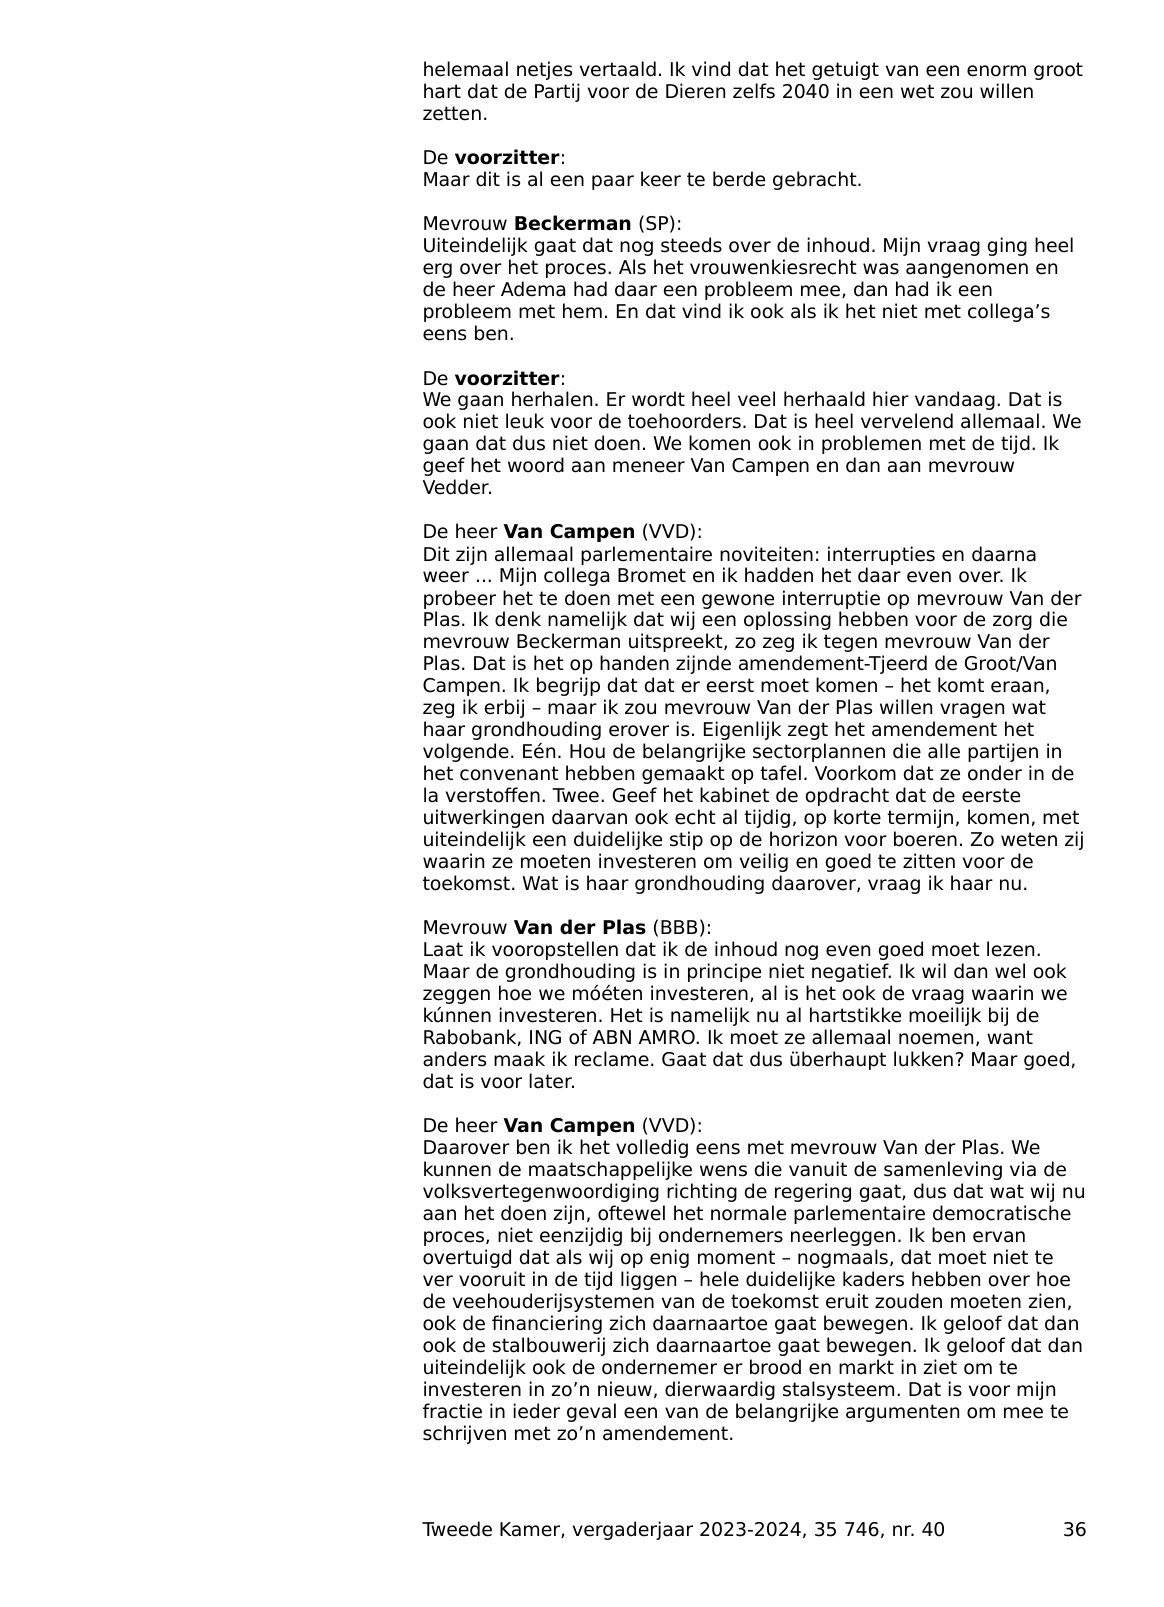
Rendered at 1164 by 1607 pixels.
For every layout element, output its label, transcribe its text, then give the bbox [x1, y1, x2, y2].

text Mevrouw Beckerman (SP): [422, 213, 1087, 235]
text Daarover ben ik het volledig eens met mevrouw Van der Plas. We kunnen de maatschappelijke wens die vanuit de samenleving via de volksvertegenwoordiging richting de regering gaat, dus dat wat wij nu aan het doen zijn, oftewel het normale parlementaire democratische proces, niet eenzijdig bij ondernemers neerleggen. Ik ben ervan overtuigd dat als wij op enig moment – nogmaals, dat moet niet te ver vooruit in de tijd liggen – hele duidelijke kaders hebben over hoe de veehouderijsystemen van de toekomst eruit zouden moeten zien, ook de financiering zich daarnaartoe gaat bewegen. Ik geloof dat dan ook de stalbouwerij zich daarnaartoe gaat bewegen. Ik geloof dat dan uiteindelijk ook de ondernemer er brood en markt in ziet om te investeren in zo’n nieuw, dierwaardig stalsysteem. Dat is voor mijn fractie in ieder geval een van de belangrijke argumenten om mee te schrijven met zo’n amendement. [422, 1137, 1087, 1445]
text Dit zijn allemaal parlementaire noviteiten: interrupties en daarna weer ... Mijn collega Bromet en ik hadden het daar even over. Ik probeer het te doen met een gewone interruptie op mevrouw Van der Plas. Ik denk namelijk dat wij een oplossing hebben voor de zorg die mevrouw Beckerman uitspreekt, zo zeg ik tegen mevrouw Van der Plas. Dat is het op handen zijnde amendement-Tjeerd de Groot/Van Campen. Ik begrijp dat dat er eerst moet komen – het komt eraan, zeg ik erbij – maar ik zou mevrouw Van der Plas willen vragen wat haar grondhouding erover is. Eigenlijk zegt het amendement het volgende. Eén. Hou de belangrijke sectorplannen die alle partijen in het convenant hebben gemaakt op tafel. Voorkom dat ze onder in de la verstoffen. Twee. Geef het kabinet de opdracht dat de eerste uitwerkingen daarvan ook echt al tijdig, op korte termijn, komen, met uiteindelijk een duidelijke stip op de horizon voor boeren. Zo weten zij waarin ze moeten investeren om veilig en goed te zitten voor de toekomst. Wat is haar grondhouding daarover, vraag ik haar nu. [422, 543, 1087, 895]
text Maar dit is al een paar keer te berde gebracht. [422, 169, 1087, 191]
text helemaal netjes vertaald. Ik vind dat het getuigt van een enorm groot hart dat de Partij voor de Dieren zelfs 2040 in een wet zou willen zetten. [422, 59, 1087, 125]
text Uiteindelijk gaat dat nog steeds over de inhoud. Mijn vraag ging heel erg over het proces. Als het vrouwenkiesrecht was aangenomen en de heer Adema had daar een probleem mee, dan had ik een probleem met hem. En dat vind ik ook als ik het niet met collega’s eens ben. [422, 235, 1087, 345]
text We gaan herhalen. Er wordt heel veel herhaald hier vandaag. Dat is ook niet leuk voor de toehoorders. Dat is heel vervelend allemaal. We gaan dat dus niet doen. We komen ook in problemen met de tijd. Ik geef het woord aan meneer Van Campen en dan aan mevrouw Vedder. [422, 389, 1087, 499]
text De heer Van Campen (VVD): [422, 521, 1087, 543]
text Mevrouw Van der Plas (BBB): [422, 917, 1087, 939]
text De voorzitter: [422, 367, 1087, 389]
text Laat ik vooropstellen dat ik de inhoud nog even goed moet lezen. Maar de grondhouding is in principe niet negatief. Ik wil dan wel ook zeggen hoe we móéten investeren, al is het ook de vraag waarin we kúnnen investeren. Het is namelijk nu al hartstikke moeilijk bij de Rabobank, ING of ABN AMRO. Ik moet ze allemaal noemen, want anders maak ik reclame. Gaat dat dus überhaupt lukken? Maar goed, dat is voor later. [422, 939, 1087, 1093]
text De voorzitter: [422, 147, 1087, 169]
text De heer Van Campen (VVD): [422, 1115, 1087, 1137]
